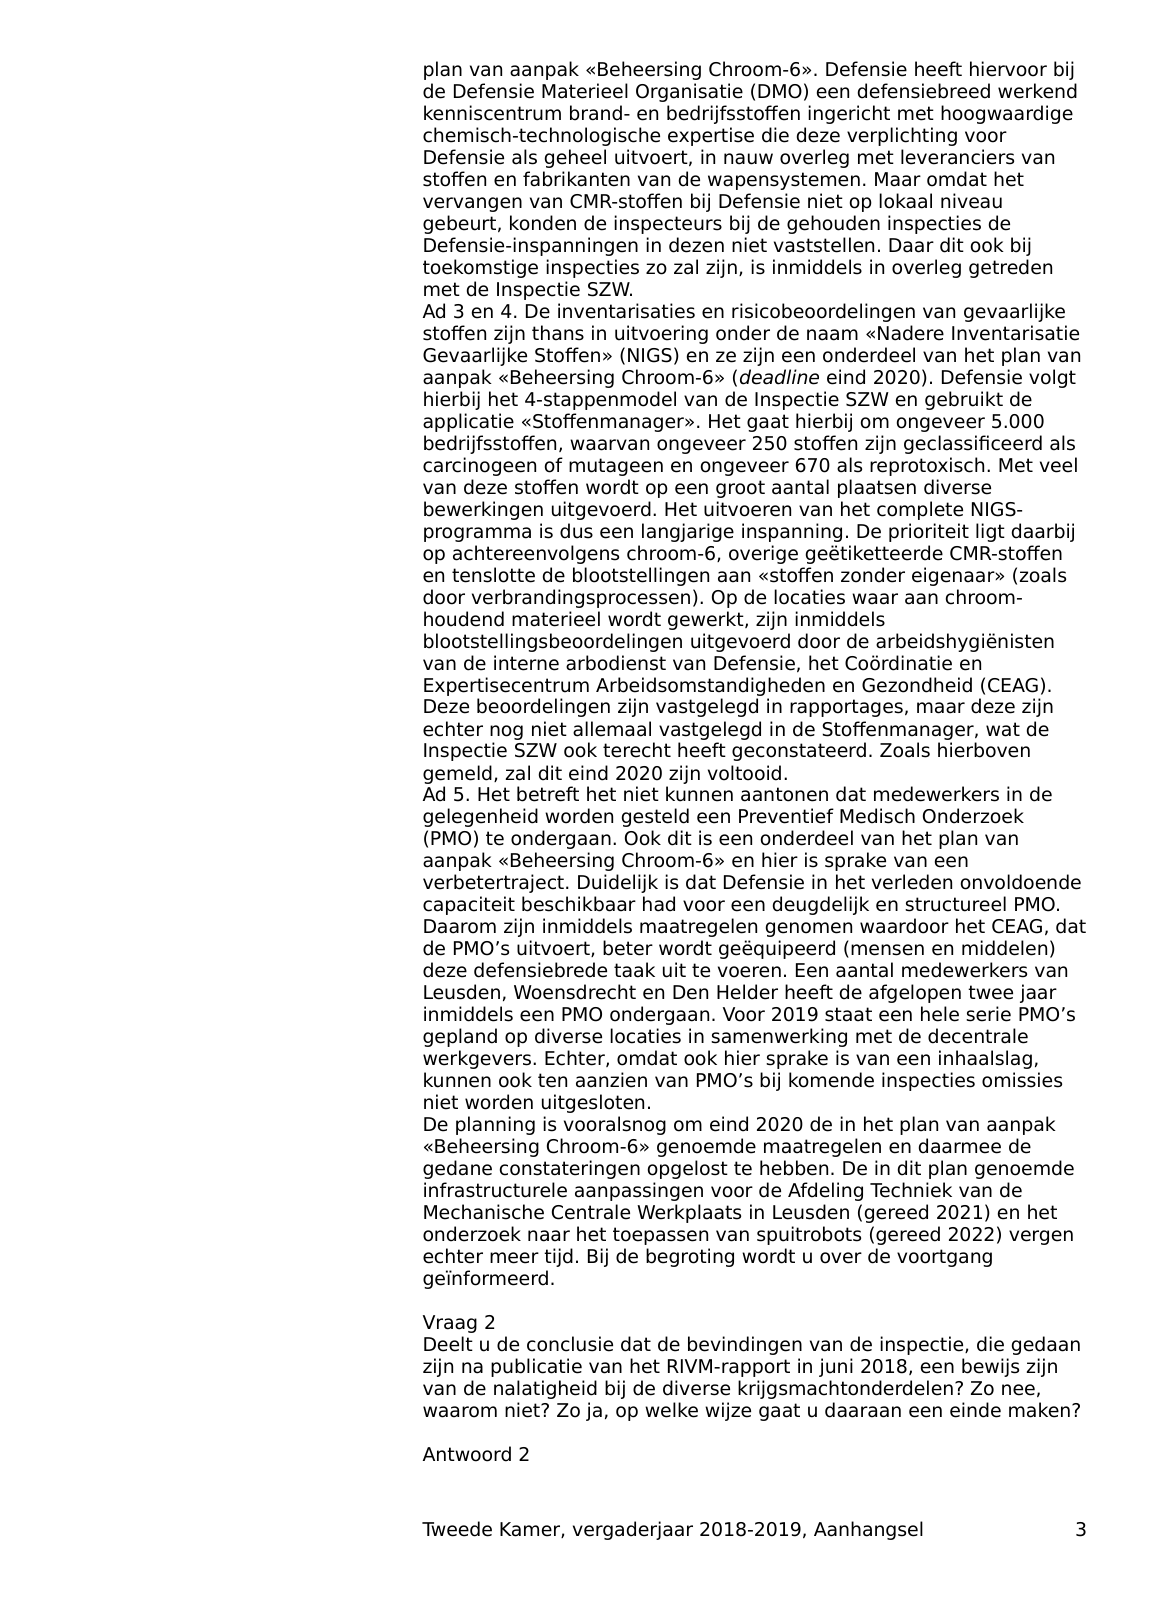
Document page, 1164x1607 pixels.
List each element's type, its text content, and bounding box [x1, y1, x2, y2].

text plan van aanpak «Beheersing Chroom-6». Defensie heeft hiervoor bij de Defensie Materieel Organisatie (DMO) een defensiebreed werkend kenniscentrum brand- en bedrijfsstoffen ingericht met hoogwaardige chemisch-technologische expertise die deze verplichting voor Defensie als geheel uitvoert, in nauw overleg met leveranciers van stoffen en fabrikanten van de wapensystemen. Maar omdat het vervangen van CMR-stoffen bij Defensie niet op lokaal niveau gebeurt, konden de inspecteurs bij de gehouden inspecties de Defensie-inspanningen in dezen niet vaststellen. Daar dit ook bij toekomstige inspecties zo zal zijn, is inmiddels in overleg getreden met de Inspectie SZW. [422, 59, 1087, 301]
text Deelt u de conclusie dat de bevindingen van de inspectie, die gedaan zijn na publicatie van het RIVM-rapport in juni 2018, een bewijs zijn van de nalatigheid bij de diverse krijgsmachtonderdelen? Zo nee, waarom niet? Zo ja, op welke wijze gaat u daaraan een einde maken? [422, 1334, 1087, 1422]
text Ad 5. Het betreft het niet kunnen aantonen dat medewerkers in de gelegenheid worden gesteld een Preventief Medisch Onderzoek (PMO) te ondergaan. Ook dit is een onderdeel van het plan van aanpak «Beheersing Chroom-6» en hier is sprake van een verbetertraject. Duidelijk is dat Defensie in het verleden onvoldoende capaciteit beschikbaar had voor een deugdelijk en structureel PMO. Daarom zijn inmiddels maatregelen genomen waardoor het CEAG, dat de PMO’s uitvoert, beter wordt geëquipeerd (mensen en middelen) deze defensiebrede taak uit te voeren. Een aantal medewerkers van Leusden, Woensdrecht en Den Helder heeft de afgelopen twee jaar inmiddels een PMO ondergaan. Voor 2019 staat een hele serie PMO’s gepland op diverse locaties in samenwerking met de decentrale werkgevers. Echter, omdat ook hier sprake is van een inhaalslag, kunnen ook ten aanzien van PMO’s bij komende inspecties omissies niet worden uitgesloten. [422, 784, 1087, 1114]
text Vraag 2 [422, 1312, 1087, 1334]
text Ad 3 en 4. De inventarisaties en risicobeoordelingen van gevaarlijke stoffen zijn thans in uitvoering onder de naam «Nadere Inventarisatie Gevaarlijke Stoffen» (NIGS) en ze zijn een onderdeel van het plan van aanpak «Beheersing Chroom-6» (deadline eind 2020). Defensie volgt hierbij het 4-stappenmodel van de Inspectie SZW en gebruikt de applicatie «Stoffenmanager». Het gaat hierbij om ongeveer 5.000 bedrijfsstoffen, waarvan ongeveer 250 stoffen zijn geclassificeerd als carcinogeen of mutageen en ongeveer 670 als reprotoxisch. Met veel van deze stoffen wordt op een groot aantal plaatsen diverse bewerkingen uitgevoerd. Het uitvoeren van het complete NIGS-programma is dus een langjarige inspanning. De prioriteit ligt daarbij op achtereenvolgens chroom-6, overige geëtiketteerde CMR-stoffen en tenslotte de blootstellingen aan «stoffen zonder eigenaar» (zoals door verbrandingsprocessen). Op de locaties waar aan chroom-houdend materieel wordt gewerkt, zijn inmiddels blootstellingsbeoordelingen uitgevoerd door de arbeidshygiënisten van de interne arbodienst van Defensie, het Coördinatie en Expertisecentrum Arbeidsomstandigheden en Gezondheid (CEAG). Deze beoordelingen zijn vastgelegd in rapportages, maar deze zijn echter nog niet allemaal vastgelegd in de Stoffenmanager, wat de Inspectie SZW ook terecht heeft geconstateerd. Zoals hierboven gemeld, zal dit eind 2020 zijn voltooid. [422, 301, 1087, 784]
text Antwoord 2 [422, 1444, 1087, 1466]
text De planning is vooralsnog om eind 2020 de in het plan van aanpak «Beheersing Chroom-6» genoemde maatregelen en daarmee de gedane constateringen opgelost te hebben. De in dit plan genoemde infrastructurele aanpassingen voor de Afdeling Techniek van de Mechanische Centrale Werkplaats in Leusden (gereed 2021) en het onderzoek naar het toepassen van spuitrobots (gereed 2022) vergen echter meer tijd. Bij de begroting wordt u over de voortgang geïnformeerd. [422, 1114, 1087, 1290]
